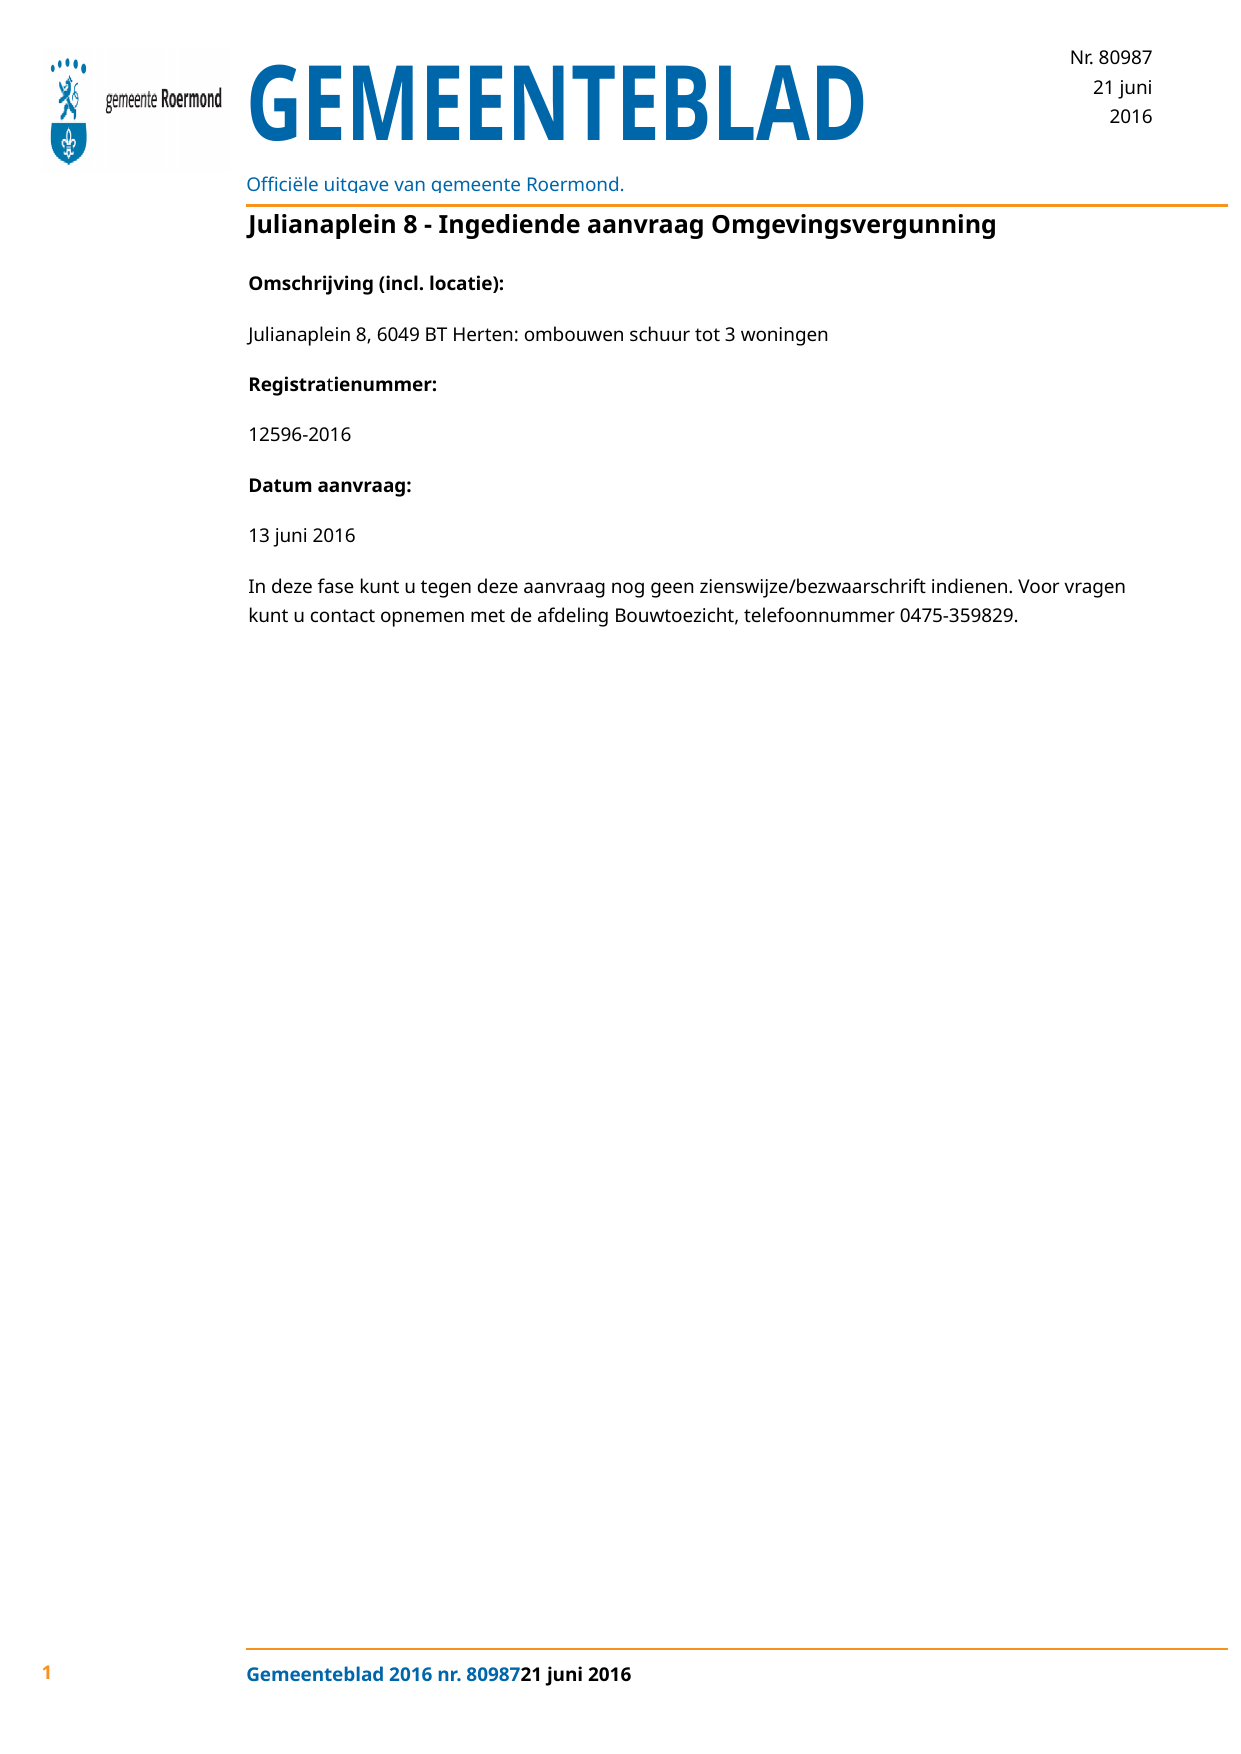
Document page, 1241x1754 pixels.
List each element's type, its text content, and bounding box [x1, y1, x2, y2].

text Omschrijving (incl. locatie): [248, 270, 1152, 296]
text 12596-2016 [248, 422, 1152, 447]
text Datum aanvraag: [248, 472, 1152, 498]
text Julianaplein 8 - Ingediende aanvraag Omgevingsvergunning [248, 207, 1152, 241]
text 13 juni 2016 [248, 522, 1152, 548]
picture [41, 47, 231, 172]
text Julianaplein 8, 6049 BT Herten: ombouwen schuur tot 3 woningen [248, 321, 1152, 346]
text In deze fase kunt u tegen deze aanvraag nog geen zienswijze/bezwaarschrift indienen. Voor vragen kunt u contact opnemen met de afdeling Bouwtoezicht, telefoonnummer 0475-359829. [248, 573, 1152, 628]
text Registratienummer: [248, 371, 1152, 397]
